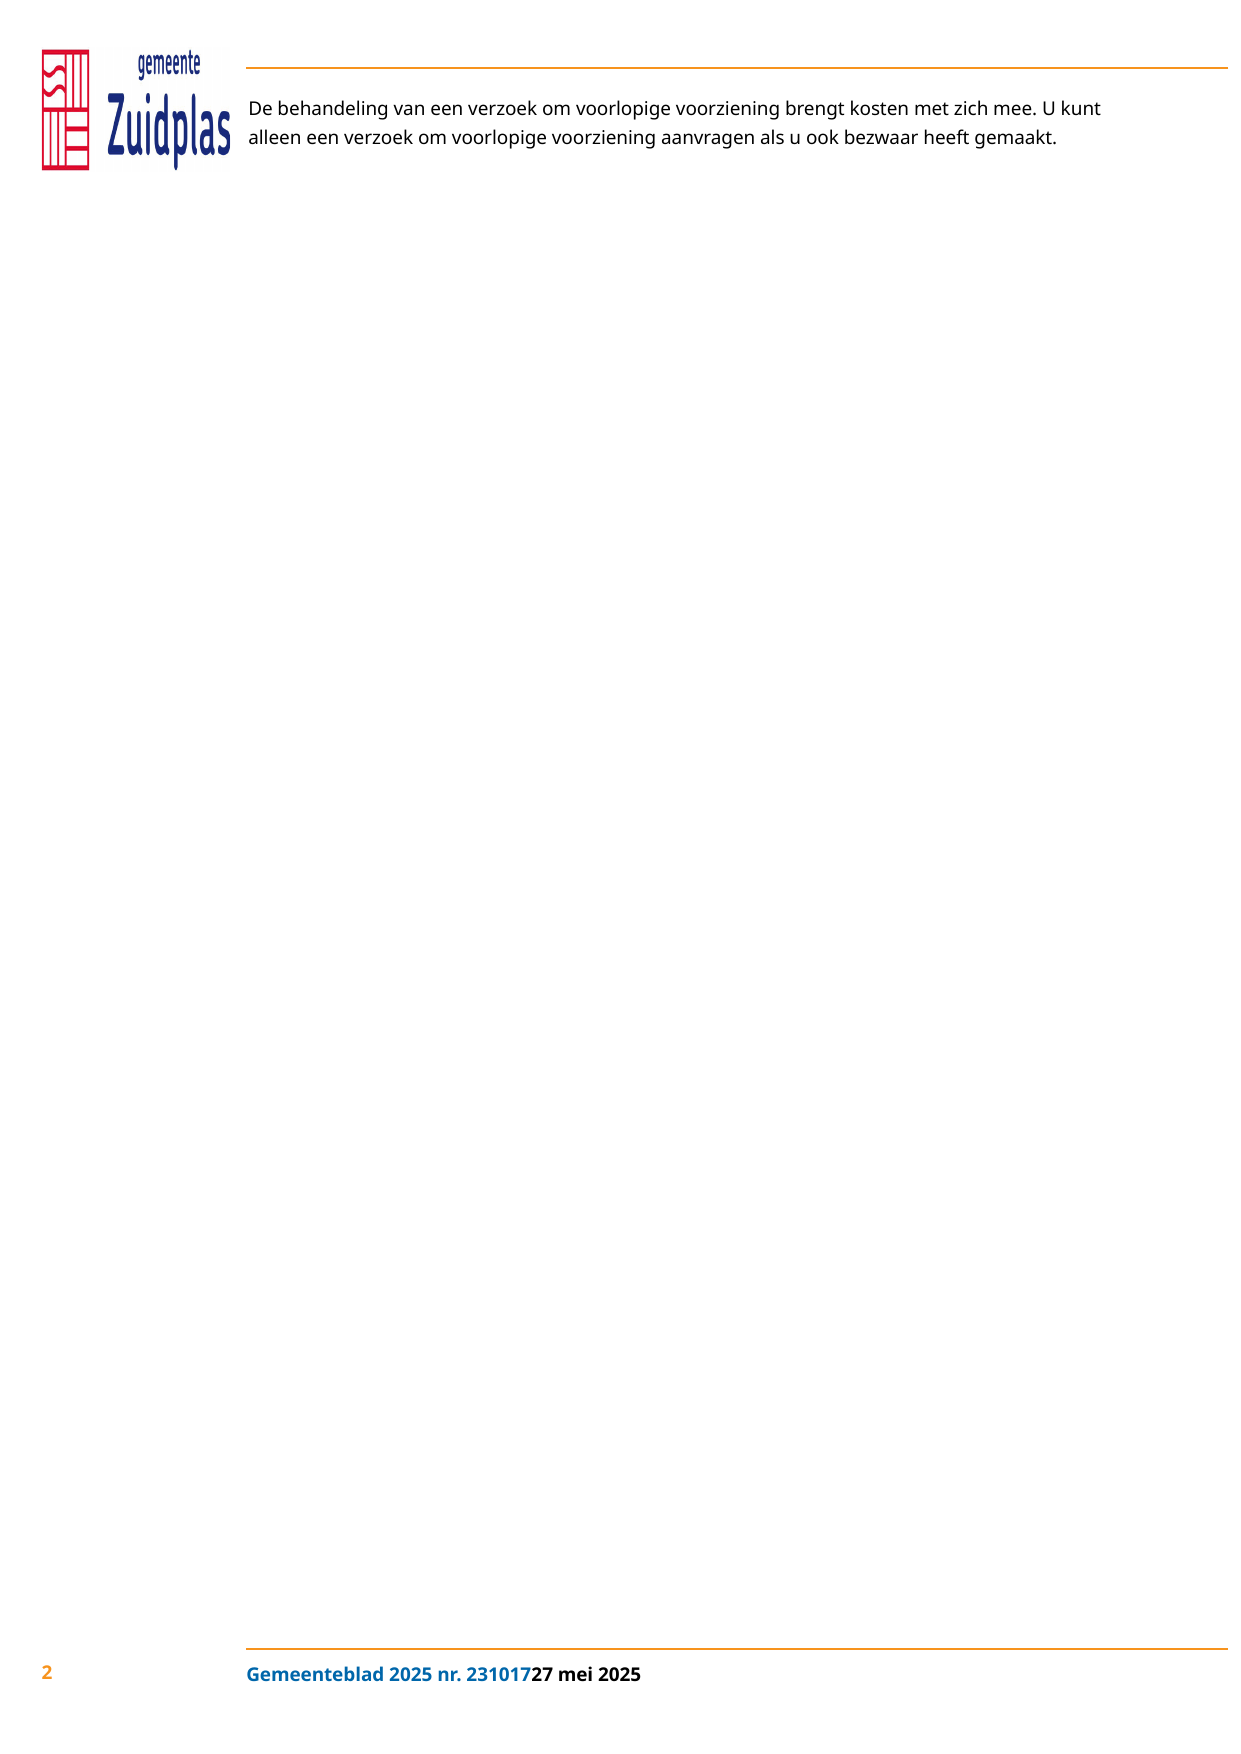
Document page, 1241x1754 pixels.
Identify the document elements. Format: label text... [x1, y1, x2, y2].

picture [41, 47, 231, 172]
text De behandeling van een verzoek om voorlopige voorziening brengt kosten met zich mee. U kunt alleen een verzoek om voorlopige voorziening aanvragen als u ook bezwaar heeft gemaakt. [248, 95, 1152, 150]
